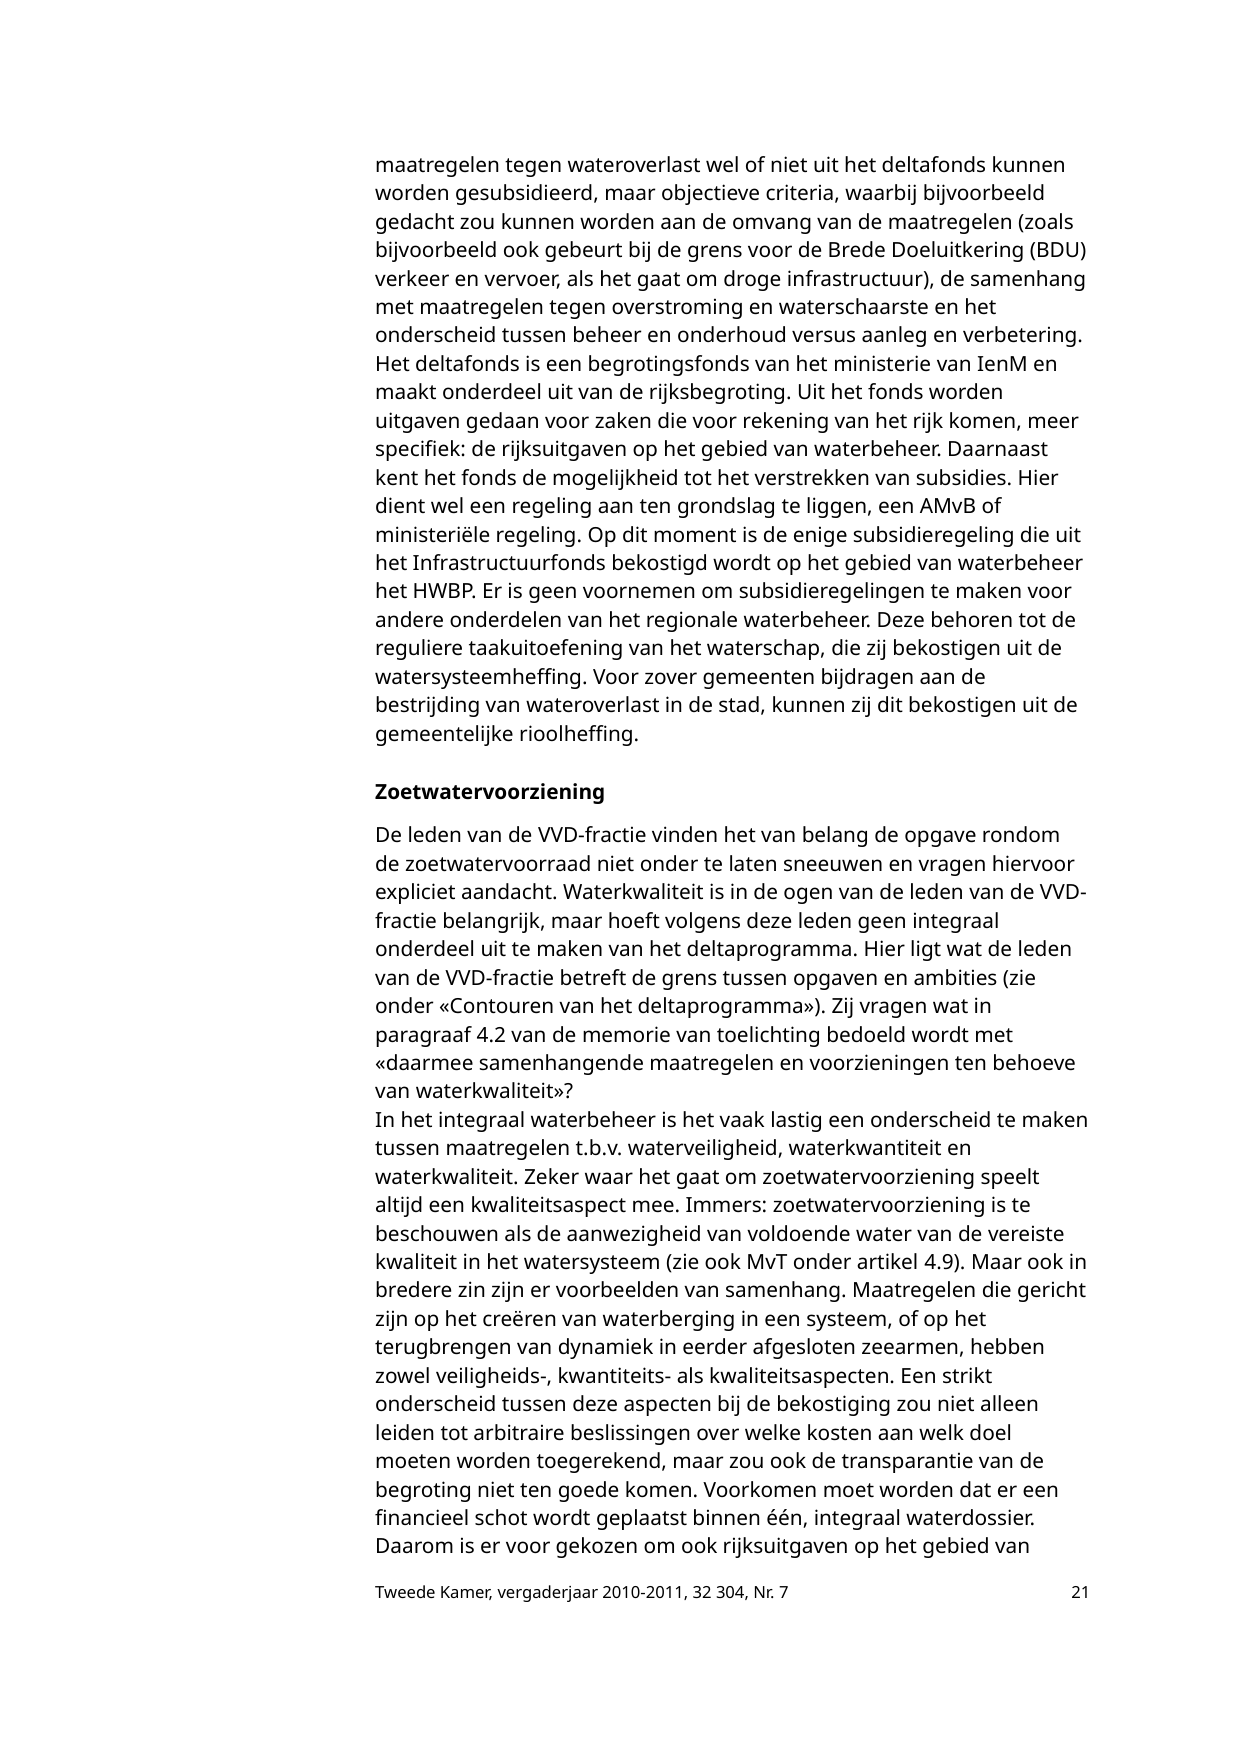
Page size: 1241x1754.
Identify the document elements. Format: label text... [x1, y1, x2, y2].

text maatregelen tegen wateroverlast wel of niet uit het deltafonds kunnen worden gesubsidieerd, maar objectieve criteria, waarbij bijvoorbeeld gedacht zou kunnen worden aan de omvang van de maatregelen (zoals bijvoorbeeld ook gebeurt bij de grens voor de Brede Doeluitkering (BDU) verkeer en vervoer, als het gaat om droge infrastructuur), de samenhang met maatregelen tegen overstroming en waterschaarste en het onderscheid tussen beheer en onderhoud versus aanleg en verbetering. [375, 150, 1090, 349]
text De leden van de VVD-fractie vinden het van belang de opgave rondom de zoetwatervoorraad niet onder te laten sneeuwen en vragen hiervoor expliciet aandacht. Waterkwaliteit is in de ogen van de leden van de VVD-fractie belangrijk, maar hoeft volgens deze leden geen integraal onderdeel uit te maken van het deltaprogramma. Hier ligt wat de leden van de VVD-fractie betreft de grens tussen opgaven en ambities (zie onder «Contouren van het deltaprogramma»). Zij vragen wat in paragraaf 4.2 van de memorie van toelichting bedoeld wordt met «daarmee samenhangende maatregelen en voorzieningen ten behoeve van waterkwaliteit»? [375, 821, 1090, 1105]
text Het deltafonds is een begrotingsfonds van het ministerie van IenM en maakt onderdeel uit van de rijksbegroting. Uit het fonds worden uitgaven gedaan voor zaken die voor rekening van het rijk komen, meer specifiek: de rijksuitgaven op het gebied van waterbeheer. Daarnaast kent het fonds de mogelijkheid tot het verstrekken van subsidies. Hier dient wel een regeling aan ten grondslag te liggen, een AMvB of ministeriële regeling. Op dit moment is de enige subsidieregeling die uit het Infrastructuurfonds bekostigd wordt op het gebied van waterbeheer het HWBP. Er is geen voornemen om subsidieregelingen te maken voor andere onderdelen van het regionale waterbeheer. Deze behoren tot de reguliere taakuitoefening van het waterschap, die zij bekostigen uit de watersysteemheffing. Voor zover gemeenten bijdragen aan de bestrijding van wateroverlast in de stad, kunnen zij dit bekostigen uit de gemeentelijke rioolheffing. [375, 349, 1090, 747]
text Zoetwatervoorziening [375, 777, 1090, 806]
text In het integraal waterbeheer is het vaak lastig een onderscheid te maken tussen maatregelen t.b.v. waterveiligheid, waterkwantiteit en waterkwaliteit. Zeker waar het gaat om zoetwatervoorziening speelt altijd een kwaliteitsaspect mee. Immers: zoetwatervoorziening is te beschouwen als de aanwezigheid van voldoende water van de vereiste kwaliteit in het watersysteem (zie ook MvT onder artikel 4.9). Maar ook in bredere zin zijn er voorbeelden van samenhang. Maatregelen die gericht zijn op het creëren van waterberging in een systeem, of op het terugbrengen van dynamiek in eerder afgesloten zeearmen, hebben zowel veiligheids-, kwantiteits- als kwaliteitsaspecten. Een strikt onderscheid tussen deze aspecten bij de bekostiging zou niet alleen leiden tot arbitraire beslissingen over welke kosten aan welk doel moeten worden toegerekend, maar zou ook de transparantie van de begroting niet ten goede komen. Voorkomen moet worden dat er een financieel schot wordt geplaatst binnen één, integraal waterdossier. Daarom is er voor gekozen om ook rijksuitgaven op het gebied van [375, 1105, 1090, 1560]
